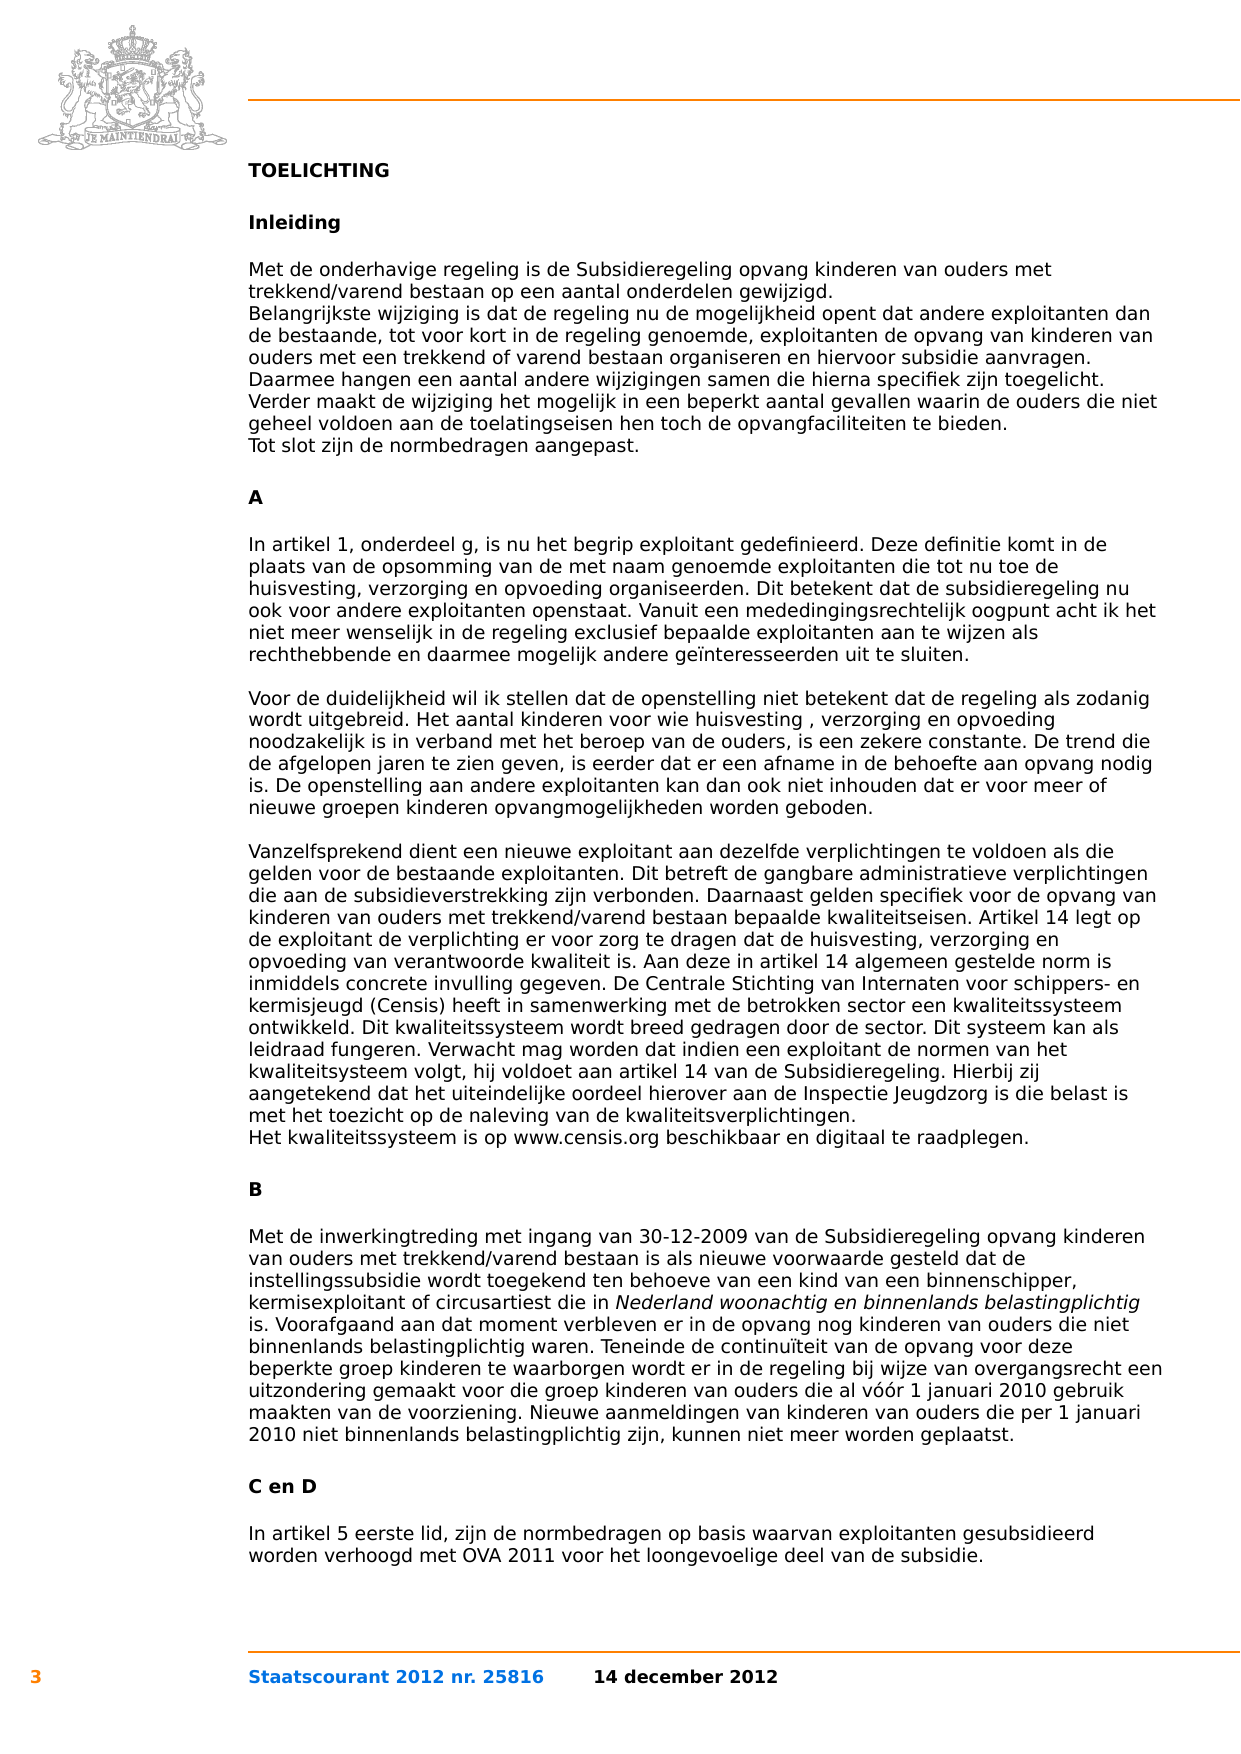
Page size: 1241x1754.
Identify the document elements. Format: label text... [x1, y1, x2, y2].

subtitle B [248, 1179, 1163, 1201]
text Met de onderhavige regeling is de Subsidieregeling opvang kinderen van ouders met trekkend/varend bestaan op een aantal onderdelen gewijzigd. [248, 259, 1163, 303]
picture [38, 25, 227, 150]
text In artikel 1, onderdeel g, is nu het begrip exploitant gedefinieerd. Deze definitie komt in de plaats van de opsomming van de met naam genoemde exploitanten die tot nu toe de huisvesting, verzorging en opvoeding organiseerden. Dit betekent dat de subsidieregeling nu ook voor andere exploitanten openstaat. Vanuit een mededingingsrechtelijk oogpunt acht ik het niet meer wenselijk in de regeling exclusief bepaalde exploitanten aan te wijzen als rechthebbende en daarmee mogelijk andere geïnteresseerden uit te sluiten. [248, 534, 1163, 666]
text Verder maakt de wijziging het mogelijk in een beperkt aantal gevallen waarin de ouders die niet geheel voldoen aan de toelatingseisen hen toch de opvangfaciliteiten te bieden. [248, 391, 1163, 435]
text Tot slot zijn de normbedragen aangepast. [248, 435, 1163, 457]
text Het kwaliteitssysteem is op www.censis.org beschikbaar en digitaal te raadplegen. [248, 1127, 1163, 1149]
subtitle A [248, 487, 1163, 509]
text In artikel 5 eerste lid, zijn de normbedragen op basis waarvan exploitanten gesubsidieerd worden verhoogd met OVA 2011 voor het loongevoelige deel van de subsidie. [248, 1523, 1163, 1567]
subtitle Inleiding [248, 212, 1163, 234]
subtitle TOELICHTING [248, 160, 1163, 182]
text Met de inwerkingtreding met ingang van 30-12-2009 van de Subsidieregeling opvang kinderen van ouders met trekkend/varend bestaan is als nieuwe voorwaarde gesteld dat de instellingssubsidie wordt toegekend ten behoeve van een kind van een binnenschipper, kermisexploitant of circusartiest die in Nederland woonachtig en binnenlands belastingplichtig is. Voorafgaand aan dat moment verbleven er in de opvang nog kinderen van ouders die niet binnenlands belastingplichtig waren. Teneinde de continuïteit van de opvang voor deze beperkte groep kinderen te waarborgen wordt er in de regeling bij wijze van overgangsrecht een uitzondering gemaakt voor die groep kinderen van ouders die al vóór 1 januari 2010 gebruik maakten van de voorziening. Nieuwe aanmeldingen van kinderen van ouders die per 1 januari 2010 niet binnenlands belastingplichtig zijn, kunnen niet meer worden geplaatst. [248, 1226, 1163, 1446]
subtitle C en D [248, 1476, 1163, 1498]
text Voor de duidelijkheid wil ik stellen dat de openstelling niet betekent dat de regeling als zodanig wordt uitgebreid. Het aantal kinderen voor wie huisvesting , verzorging en opvoeding noodzakelijk is in verband met het beroep van de ouders, is een zekere constante. De trend die de afgelopen jaren te zien geven, is eerder dat er een afname in de behoefte aan opvang nodig is. De openstelling aan andere exploitanten kan dan ook niet inhouden dat er voor meer of nieuwe groepen kinderen opvangmogelijkheden worden geboden. [248, 687, 1163, 819]
text Vanzelfsprekend dient een nieuwe exploitant aan dezelfde verplichtingen te voldoen als die gelden voor de bestaande exploitanten. Dit betreft de gangbare administratieve verplichtingen die aan de subsidieverstrekking zijn verbonden. Daarnaast gelden specifiek voor de opvang van kinderen van ouders met trekkend/varend bestaan bepaalde kwaliteitseisen. Artikel 14 legt op de exploitant de verplichting er voor zorg te dragen dat de huisvesting, verzorging en opvoeding van verantwoorde kwaliteit is. Aan deze in artikel 14 algemeen gestelde norm is inmiddels concrete invulling gegeven. De Centrale Stichting van Internaten voor schippers- en kermisjeugd (Censis) heeft in samenwerking met de betrokken sector een kwaliteitssysteem ontwikkeld. Dit kwaliteitssysteem wordt breed gedragen door de sector. Dit systeem kan als leidraad fungeren. Verwacht mag worden dat indien een exploitant de normen van het kwaliteitsysteem volgt, hij voldoet aan artikel 14 van de Subsidieregeling. Hierbij zij aangetekend dat het uiteindelijke oordeel hierover aan de Inspectie Jeugdzorg is die belast is met het toezicht op de naleving van de kwaliteitsverplichtingen. [248, 841, 1163, 1127]
text Belangrijkste wijziging is dat de regeling nu de mogelijkheid opent dat andere exploitanten dan de bestaande, tot voor kort in de regeling genoemde, exploitanten de opvang van kinderen van ouders met een trekkend of varend bestaan organiseren en hiervoor subsidie aanvragen. Daarmee hangen een aantal andere wijzigingen samen die hierna specifiek zijn toegelicht. [248, 303, 1163, 391]
